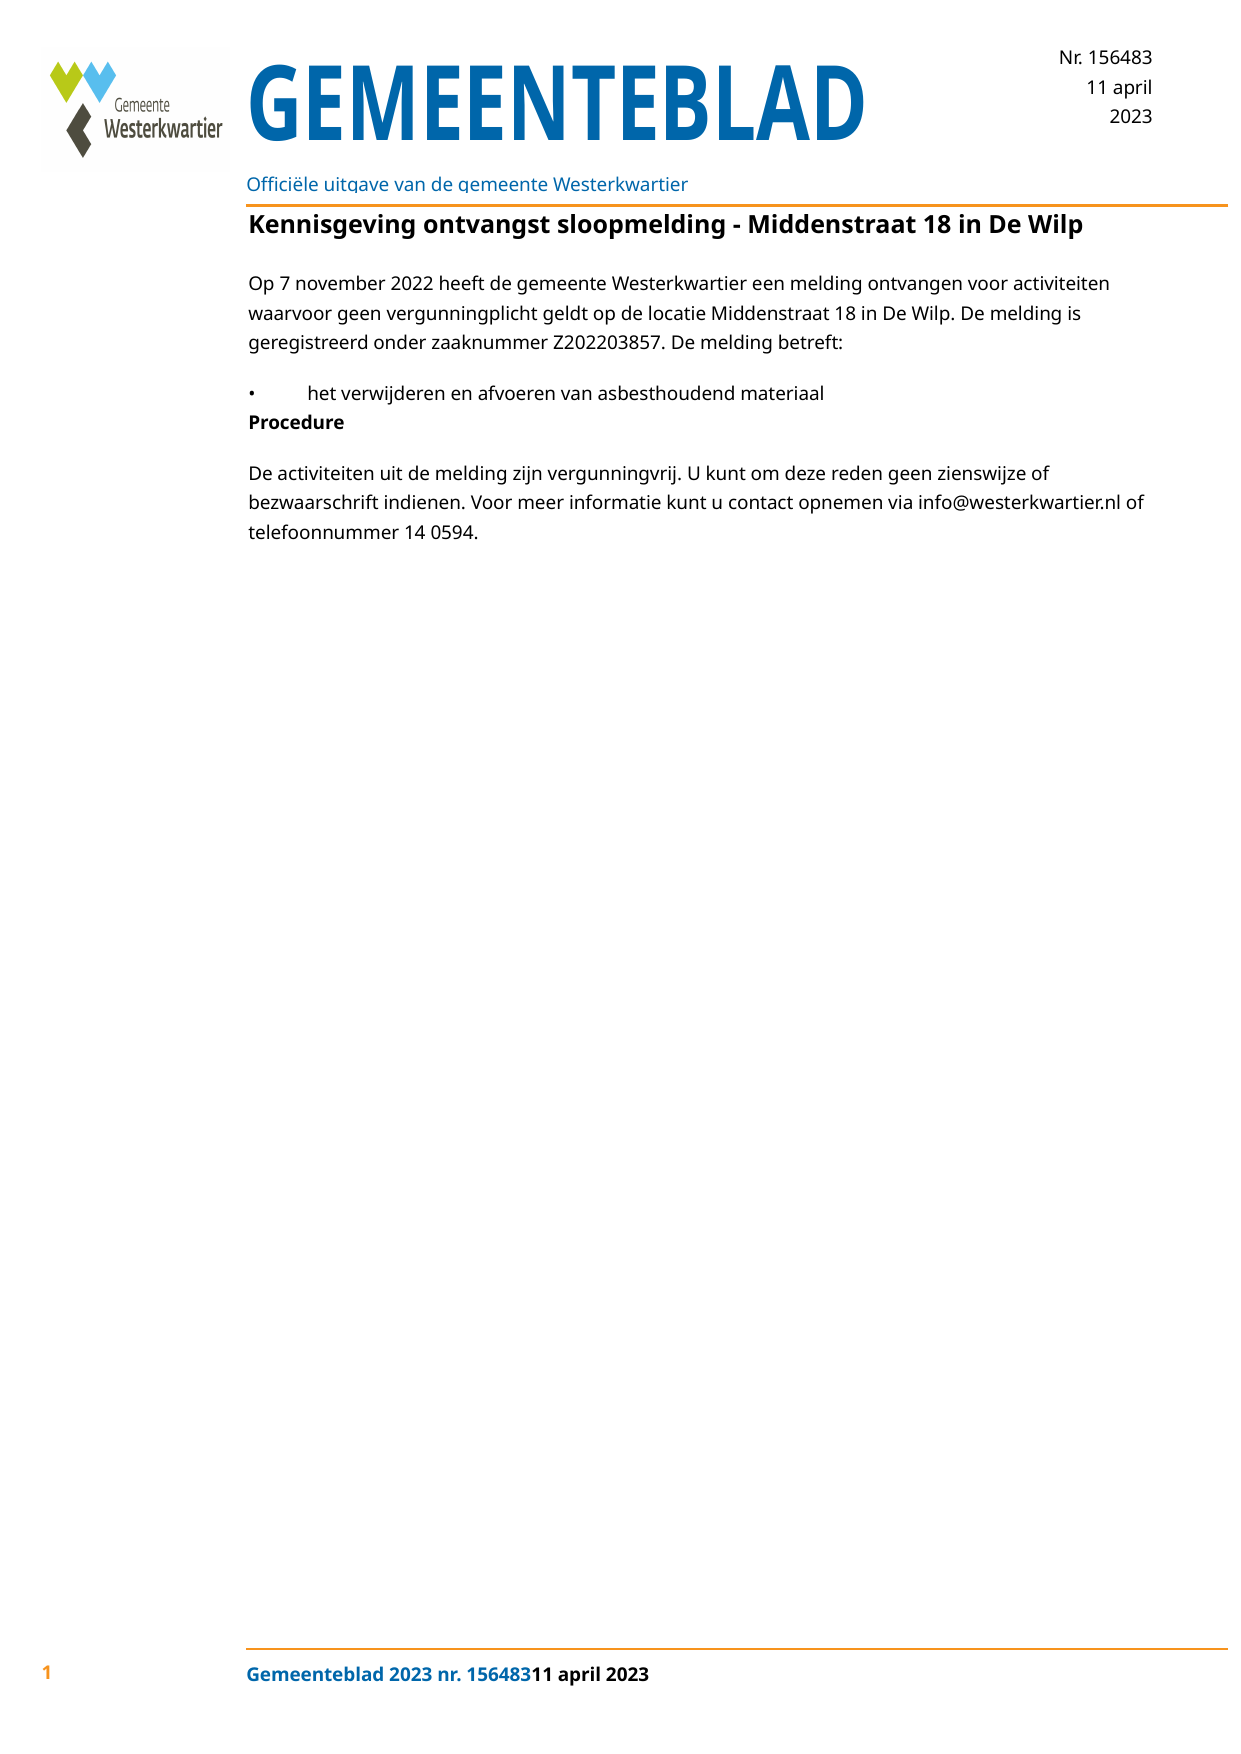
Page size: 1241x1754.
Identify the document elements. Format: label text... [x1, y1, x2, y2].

text Op 7 november 2022 heeft de gemeente Westerkwartier een melding ontvangen voor activiteiten waarvoor geen vergunningplicht geldt op de locatie Middenstraat 18 in De Wilp. De melding is geregistreerd onder zaaknummer Z202203857. De melding betreft: [248, 270, 1152, 355]
picture [41, 47, 231, 172]
text Procedure [248, 409, 1152, 435]
text Kennisgeving ontvangst sloopmelding - Middenstraat 18 in De Wilp [248, 207, 1152, 241]
text De activiteiten uit de melding zijn vergunningvrij. U kunt om deze reden geen zienswijze of bezwaarschrift indienen. Voor meer informatie kunt u contact opnemen via info@westerkwartier.nl of telefoonnummer 14 0594. [248, 460, 1152, 545]
list het verwijderen en afvoeren van asbesthoudend materiaal [248, 380, 1152, 406]
